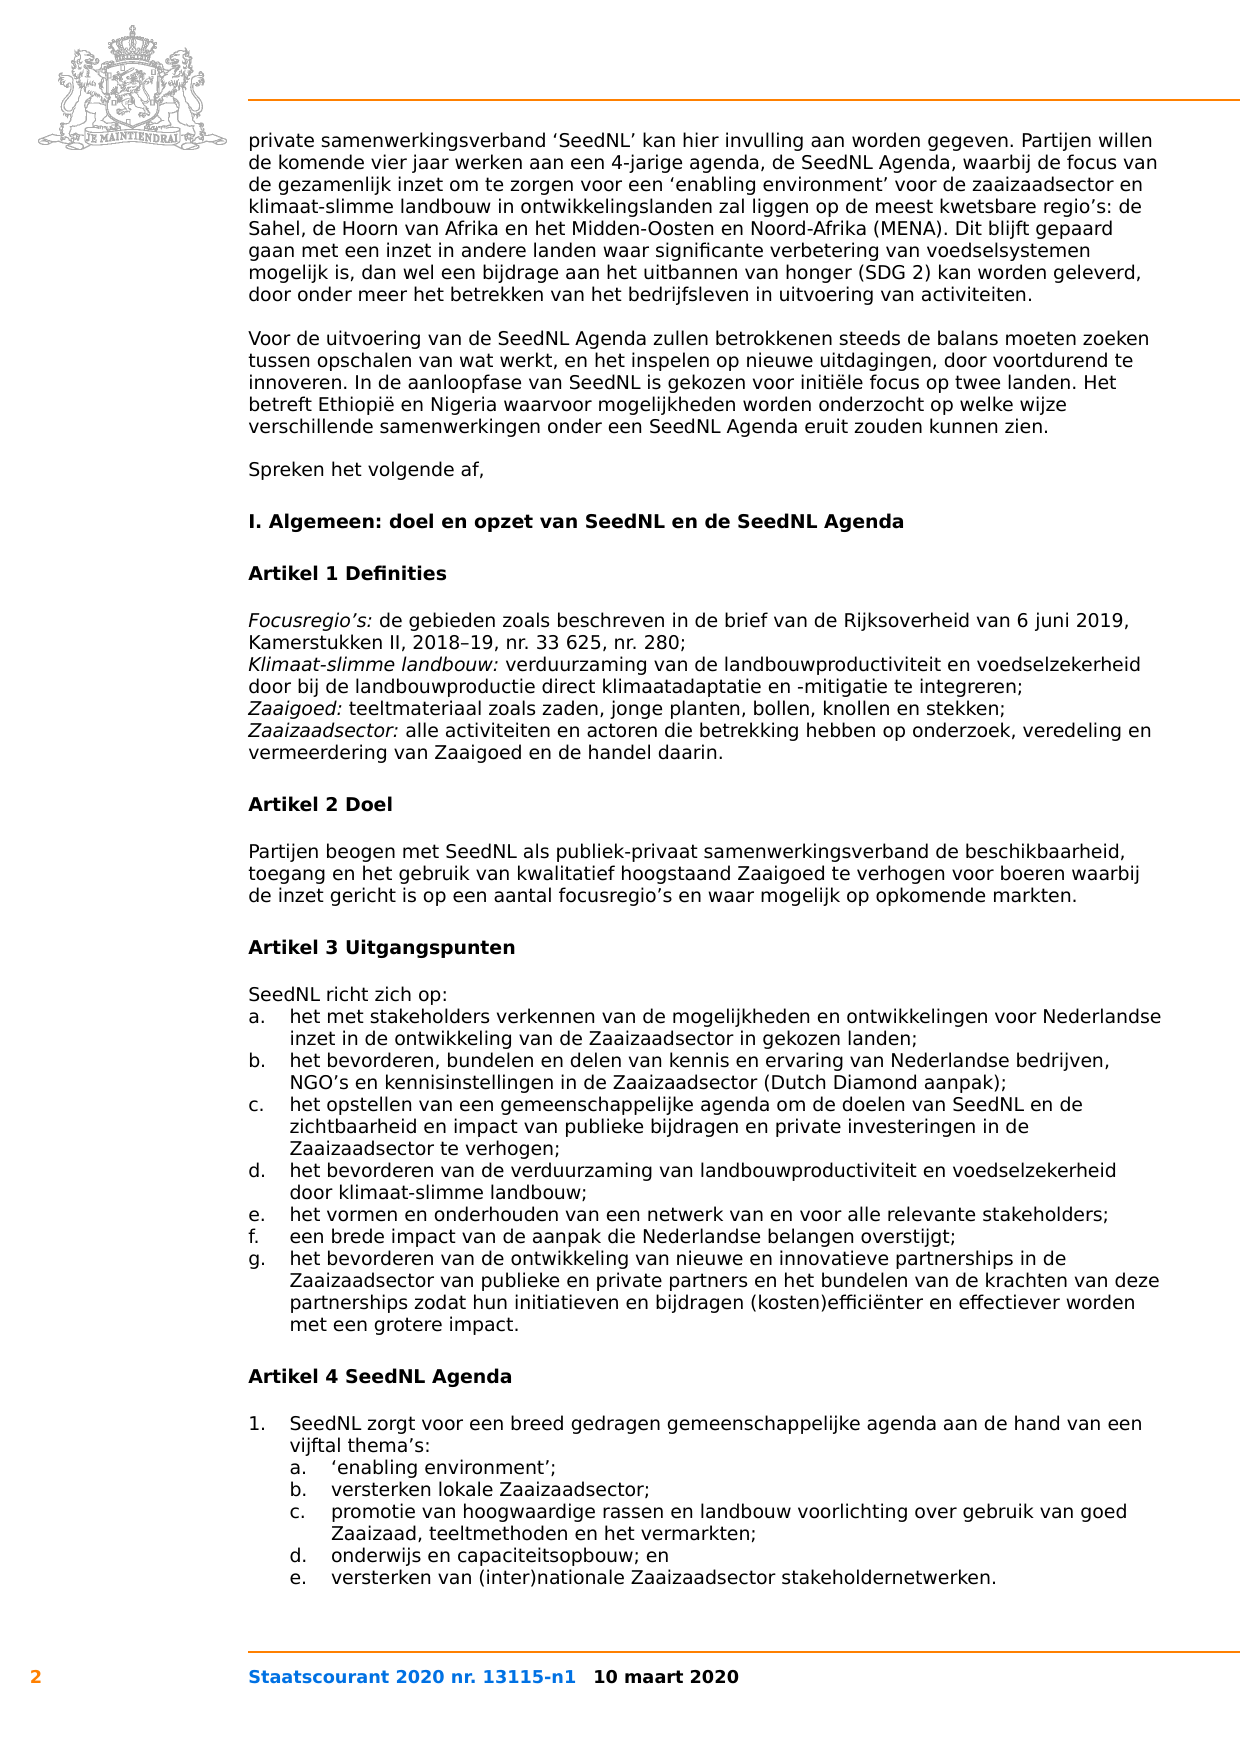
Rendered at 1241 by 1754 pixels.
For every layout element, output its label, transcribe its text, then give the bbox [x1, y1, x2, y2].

text d. het bevorderen van de verduurzaming van landbouwproductiviteit en voedselzekerheid door klimaat-slimme landbouw; [248, 1160, 1163, 1204]
text b. versterken lokale Zaaizaadsector; [289, 1479, 1163, 1501]
text Klimaat-slimme landbouw: verduurzaming van de landbouwproductiviteit en voedselzekerheid door bij de landbouwproductie direct klimaatadaptatie en -mitigatie te integreren; [248, 654, 1163, 698]
text Focusregio’s: de gebieden zoals beschreven in de brief van de Rijksoverheid van 6 juni 2019, Kamerstukken II, 2018–19, nr. 33 625, nr. 280; [248, 610, 1163, 654]
text c. het opstellen van een gemeenschappelijke agenda om de doelen van SeedNL en de zichtbaarheid en impact van publieke bijdragen en private investeringen in de Zaaizaadsector te verhogen; [248, 1094, 1163, 1160]
text e. het vormen en onderhouden van een netwerk van en voor alle relevante stakeholders; [248, 1204, 1163, 1226]
text g. het bevorderen van de ontwikkeling van nieuwe en innovatieve partnerships in de Zaaizaadsector van publieke en private partners en het bundelen van de krachten van deze partnerships zodat hun initiatieven en bijdragen (kosten)efficiënter en effectiever worden met een grotere impact. [248, 1248, 1163, 1336]
text f. een brede impact van de aanpak die Nederlandse belangen overstijgt; [248, 1226, 1163, 1248]
text e. versterken van (inter)nationale Zaaizaadsector stakeholdernetwerken. [289, 1567, 1163, 1588]
text Voor de uitvoering van de SeedNL Agenda zullen betrokkenen steeds de balans moeten zoeken tussen opschalen van wat werkt, en het inspelen op nieuwe uitdagingen, door voortdurend te innoveren. In de aanloopfase van SeedNL is gekozen voor initiële focus op twee landen. Het betreft Ethiopië en Nigeria waarvoor mogelijkheden worden onderzocht op welke wijze verschillende samenwerkingen onder een SeedNL Agenda eruit zouden kunnen zien. [248, 328, 1163, 437]
text d. onderwijs en capaciteitsopbouw; en [289, 1544, 1163, 1567]
text Zaaigoed: teeltmateriaal zoals zaden, jonge planten, bollen, knollen en stekken; [248, 698, 1163, 720]
text SeedNL richt zich op: [248, 984, 1163, 1006]
subtitle Artikel 3 Uitgangspunten [248, 937, 1163, 959]
text c. promotie van hoogwaardige rassen en landbouw voorlichting over gebruik van goed Zaaizaad, teeltmethoden en het vermarkten; [289, 1501, 1163, 1544]
subtitle Artikel 1 Definities [248, 563, 1163, 585]
subtitle Artikel 4 SeedNL Agenda [248, 1366, 1163, 1388]
text private samenwerkingsverband ‘SeedNL’ kan hier invulling aan worden gegeven. Partijen willen de komende vier jaar werken aan een 4-jarige agenda, de SeedNL Agenda, waarbij de focus van de gezamenlijk inzet om te zorgen voor een ‘enabling environment’ voor de zaaizaadsector en klimaat-slimme landbouw in ontwikkelingslanden zal liggen op de meest kwetsbare regio’s: de Sahel, de Hoorn van Afrika en het Midden-Oosten en Noord-Afrika (MENA). Dit blijft gepaard gaan met een inzet in andere landen waar significante verbetering van voedselsystemen mogelijk is, dan wel een bijdrage aan het uitbannen van honger (SDG 2) kan worden geleverd, door onder meer het betrekken van het bedrijfsleven in uitvoering van activiteiten. [248, 130, 1163, 306]
text a. het met stakeholders verkennen van de mogelijkheden en ontwikkelingen voor Nederlandse inzet in de ontwikkeling van de Zaaizaadsector in gekozen landen; [248, 1006, 1163, 1050]
picture [38, 25, 227, 150]
text Partijen beogen met SeedNL als publiek-privaat samenwerkingsverband de beschikbaarheid, toegang en het gebruik van kwalitatief hoogstaand Zaaigoed te verhogen voor boeren waarbij de inzet gericht is op een aantal focusregio’s en waar mogelijk op opkomende markten. [248, 841, 1163, 907]
text a. ‘enabling environment’; [289, 1457, 1163, 1479]
text Zaaizaadsector: alle activiteiten en actoren die betrekking hebben op onderzoek, veredeling en vermeerdering van Zaaigoed en de handel daarin. [248, 720, 1163, 764]
text Spreken het volgende af, [248, 459, 1163, 481]
subtitle Artikel 2 Doel [248, 794, 1163, 816]
subtitle I. Algemeen: doel en opzet van SeedNL en de SeedNL Agenda [248, 511, 1163, 533]
text b. het bevorderen, bundelen en delen van kennis en ervaring van Nederlandse bedrijven, NGO’s en kennisinstellingen in de Zaaizaadsector (Dutch Diamond aanpak); [248, 1050, 1163, 1094]
text 1. SeedNL zorgt voor een breed gedragen gemeenschappelijke agenda aan de hand van een vijftal thema’s: [248, 1413, 1163, 1457]
